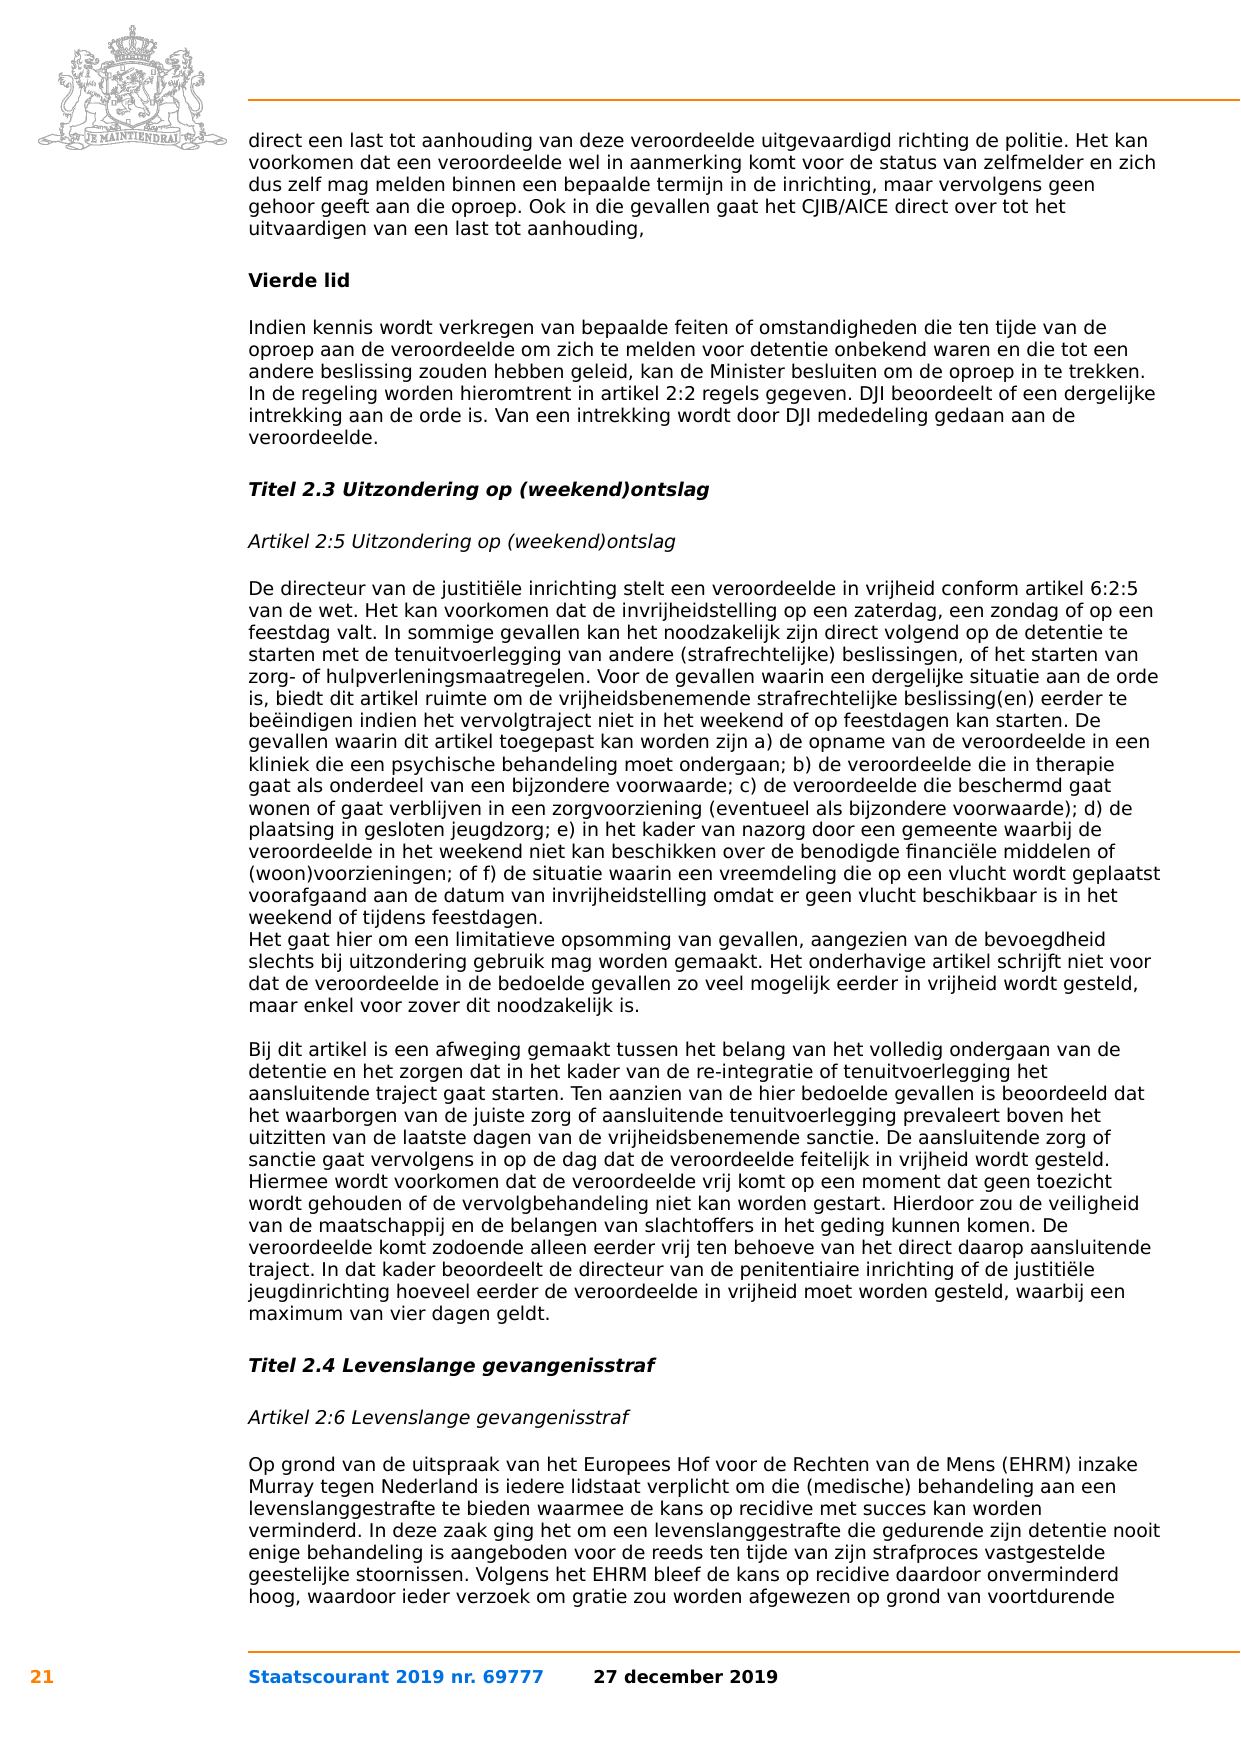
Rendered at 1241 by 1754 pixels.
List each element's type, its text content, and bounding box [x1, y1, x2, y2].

subtitle Titel 2.4 Levenslange gevangenisstraf [248, 1355, 1163, 1377]
text De directeur van de justitiële inrichting stelt een veroordeelde in vrijheid conform artikel 6:2:5 van de wet. Het kan voorkomen dat de invrijheidstelling op een zaterdag, een zondag of op een feestdag valt. In sommige gevallen kan het noodzakelijk zijn direct volgend op de detentie te starten met de tenuitvoerlegging van andere (strafrechtelijke) beslissingen, of het starten van zorg- of hulpverleningsmaatregelen. Voor de gevallen waarin een dergelijke situatie aan de orde is, biedt dit artikel ruimte om de vrijheidsbenemende strafrechtelijke beslissing(en) eerder te beëindigen indien het vervolgtraject niet in het weekend of op feestdagen kan starten. De gevallen waarin dit artikel toegepast kan worden zijn a) de opname van de veroordeelde in een kliniek die een psychische behandeling moet ondergaan; b) de veroordeelde die in therapie gaat als onderdeel van een bijzondere voorwaarde; c) de veroordeelde die beschermd gaat wonen of gaat verblijven in een zorgvoorziening (eventueel als bijzondere voorwaarde); d) de plaatsing in gesloten jeugdzorg; e) in het kader van nazorg door een gemeente waarbij de veroordeelde in het weekend niet kan beschikken over de benodigde financiële middelen of (woon)voorzieningen; of f) de situatie waarin een vreemdeling die op een vlucht wordt geplaatst voorafgaand aan de datum van invrijheidstelling omdat er geen vlucht beschikbaar is in het weekend of tijdens feestdagen. [248, 578, 1163, 929]
text Op grond van de uitspraak van het Europees Hof voor de Rechten van de Mens (EHRM) inzake Murray tegen Nederland is iedere lidstaat verplicht om die (medische) behandeling aan een levenslanggestrafte te bieden waarmee de kans op recidive met succes kan worden verminderd. In deze zaak ging het om een levenslanggestrafte die gedurende zijn detentie nooit enige behandeling is aangeboden voor de reeds ten tijde van zijn strafproces vastgestelde geestelijke stoornissen. Volgens het EHRM bleef de kans op recidive daardoor onverminderd hoog, waardoor ieder verzoek om gratie zou worden afgewezen op grond van voortdurende [248, 1454, 1163, 1608]
subtitle Artikel 2:6 Levenslange gevangenisstraf [248, 1407, 1163, 1429]
subtitle Titel 2.3 Uitzondering op (weekend)ontslag [248, 479, 1163, 501]
text direct een last tot aanhouding van deze veroordeelde uitgevaardigd richting de politie. Het kan voorkomen dat een veroordeelde wel in aanmerking komt voor de status van zelfmelder en zich dus zelf mag melden binnen een bepaalde termijn in de inrichting, maar vervolgens geen gehoor geeft aan die oproep. Ook in die gevallen gaat het CJIB/AICE direct over tot het uitvaardigen van een last tot aanhouding, [248, 130, 1163, 240]
text Bij dit artikel is een afweging gemaakt tussen het belang van het volledig ondergaan van de detentie en het zorgen dat in het kader van de re-integratie of tenuitvoerlegging het aansluitende traject gaat starten. Ten aanzien van de hier bedoelde gevallen is beoordeeld dat het waarborgen van de juiste zorg of aansluitende tenuitvoerlegging prevaleert boven het uitzitten van de laatste dagen van de vrijheidsbenemende sanctie. De aansluitende zorg of sanctie gaat vervolgens in op de dag dat de veroordeelde feitelijk in vrijheid wordt gesteld. Hiermee wordt voorkomen dat de veroordeelde vrij komt op een moment dat geen toezicht wordt gehouden of de vervolgbehandeling niet kan worden gestart. Hierdoor zou de veiligheid van de maatschappij en de belangen van slachtoffers in het geding kunnen komen. De veroordeelde komt zodoende alleen eerder vrij ten behoeve van het direct daarop aansluitende traject. In dat kader beoordeelt de directeur van de penitentiaire inrichting of de justitiële jeugdinrichting hoeveel eerder de veroordeelde in vrijheid moet worden gesteld, waarbij een maximum van vier dagen geldt. [248, 1039, 1163, 1325]
subtitle Artikel 2:5 Uitzondering op (weekend)ontslag [248, 531, 1163, 553]
subtitle Vierde lid [248, 270, 1163, 292]
text Het gaat hier om een limitatieve opsomming van gevallen, aangezien van de bevoegdheid slechts bij uitzondering gebruik mag worden gemaakt. Het onderhavige artikel schrijft niet voor dat de veroordeelde in de bedoelde gevallen zo veel mogelijk eerder in vrijheid wordt gesteld, maar enkel voor zover dit noodzakelijk is. [248, 929, 1163, 1017]
text Indien kennis wordt verkregen van bepaalde feiten of omstandigheden die ten tijde van de oproep aan de veroordeelde om zich te melden voor detentie onbekend waren en die tot een andere beslissing zouden hebben geleid, kan de Minister besluiten om de oproep in te trekken. In de regeling worden hieromtrent in artikel 2:2 regels gegeven. DJI beoordeelt of een dergelijke intrekking aan de orde is. Van een intrekking wordt door DJI mededeling gedaan aan de veroordeelde. [248, 317, 1163, 449]
picture [38, 25, 227, 150]
